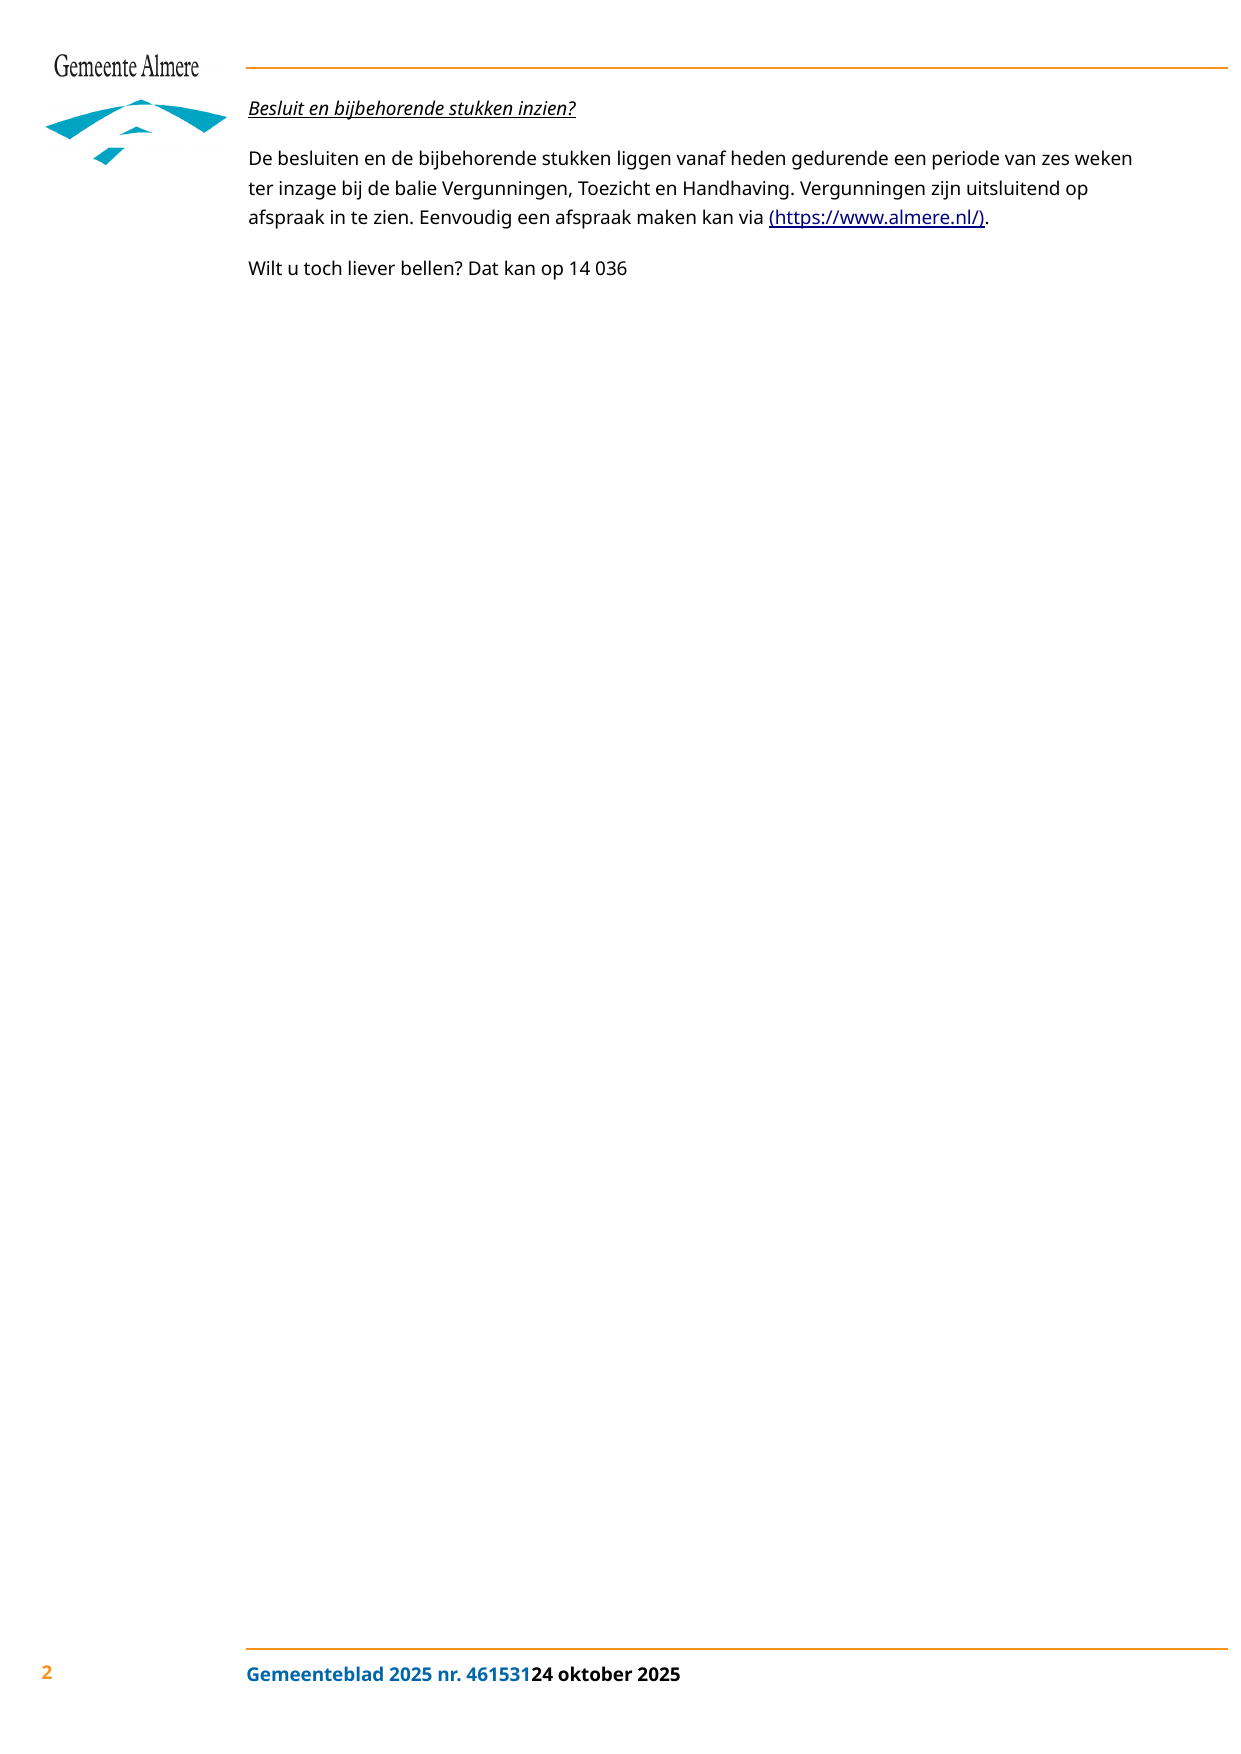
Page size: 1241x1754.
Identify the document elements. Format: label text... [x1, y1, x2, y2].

text Wilt u toch liever bellen? Dat kan op 14 036 [248, 255, 1152, 281]
text Besluit en bijbehorende stukken inzien? [248, 95, 1152, 121]
text De besluiten en de bijbehorende stukken liggen vanaf heden gedurende een periode van zes weken ter inzage bij de balie Vergunningen, Toezicht en Handhaving. Vergunningen zijn uitsluitend op afspraak in te zien. Eenvoudig een afspraak maken kan via (https://www.almere.nl/). [248, 145, 1152, 230]
picture [41, 47, 231, 172]
